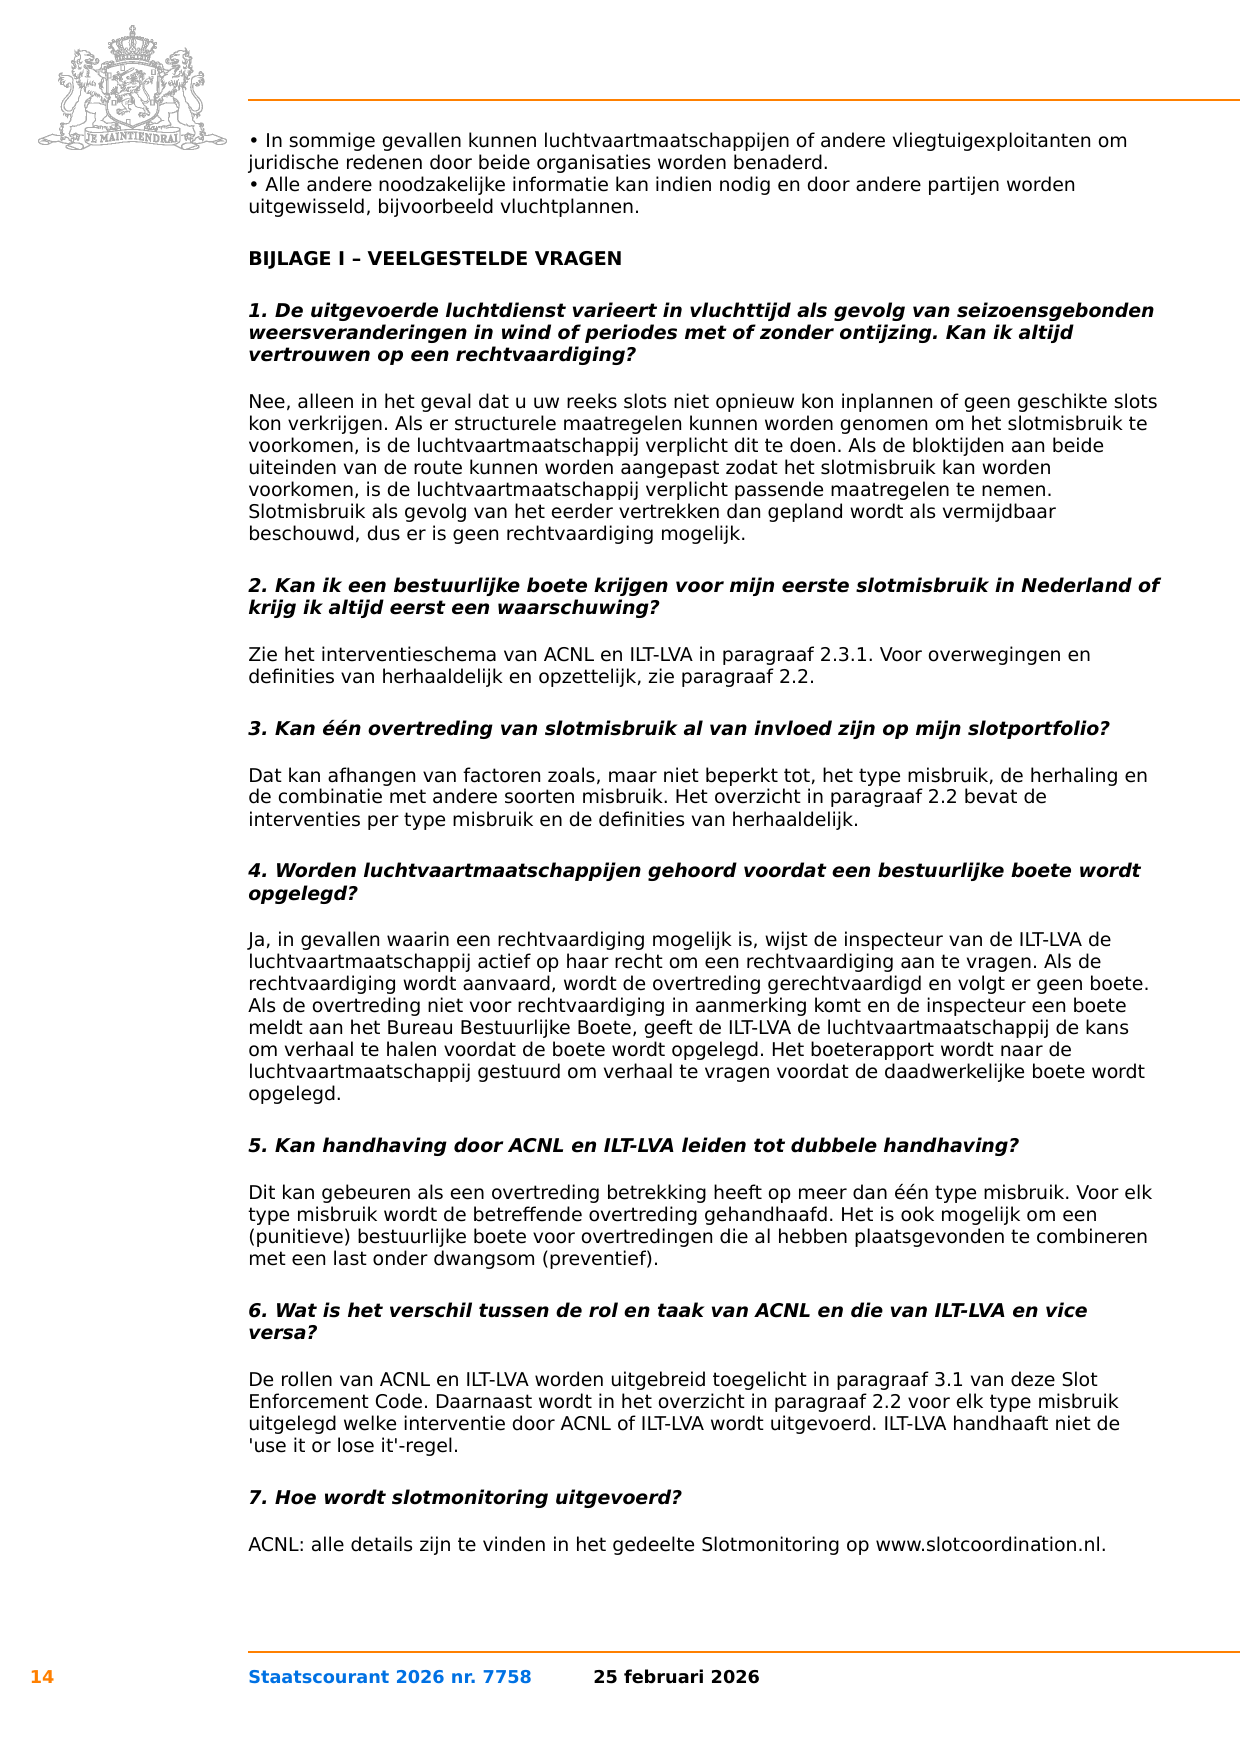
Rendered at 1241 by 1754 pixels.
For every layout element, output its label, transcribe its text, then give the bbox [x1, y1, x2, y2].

text Ja, in gevallen waarin een rechtvaardiging mogelijk is, wijst de inspecteur van de ILT-LVA de luchtvaartmaatschappij actief op haar recht om een rechtvaardiging aan te vragen. Als de rechtvaardiging wordt aanvaard, wordt de overtreding gerechtvaardigd en volgt er geen boete. Als de overtreding niet voor rechtvaardiging in aanmerking komt en de inspecteur een boete meldt aan het Bureau Bestuurlijke Boete, geeft de ILT-LVA de luchtvaartmaatschappij de kans om verhaal te halen voordat de boete wordt opgelegd. Het boeterapport wordt naar de luchtvaartmaatschappij gestuurd om verhaal te vragen voordat de daadwerkelijke boete wordt opgelegd. [248, 929, 1163, 1105]
subtitle 5. Kan handhaving door ACNL en ILT-LVA leiden tot dubbele handhaving? [248, 1135, 1163, 1157]
subtitle 1. De uitgevoerde luchtdienst varieert in vluchttijd als gevolg van seizoensgebonden weersveranderingen in wind of periodes met of zonder ontijzing. Kan ik altijd vertrouwen op een rechtvaardiging? [248, 300, 1163, 366]
subtitle 3. Kan één overtreding van slotmisbruik al van invloed zijn op mijn slotportfolio? [248, 717, 1163, 739]
text • In sommige gevallen kunnen luchtvaartmaatschappijen of andere vliegtuigexploitanten om juridische redenen door beide organisaties worden benaderd. [248, 130, 1163, 174]
subtitle 2. Kan ik een bestuurlijke boete krijgen voor mijn eerste slotmisbruik in Nederland of krijg ik altijd eerst een waarschuwing? [248, 574, 1163, 618]
subtitle BIJLAGE I – VEELGESTELDE VRAGEN [248, 248, 1163, 270]
subtitle 4. Worden luchtvaartmaatschappijen gehoord voordat een bestuurlijke boete wordt opgelegd? [248, 860, 1163, 904]
picture [38, 25, 227, 150]
text Nee, alleen in het geval dat u uw reeks slots niet opnieuw kon inplannen of geen geschikte slots kon verkrijgen. Als er structurele maatregelen kunnen worden genomen om het slotmisbruik te voorkomen, is de luchtvaartmaatschappij verplicht dit te doen. Als de bloktijden aan beide uiteinden van de route kunnen worden aangepast zodat het slotmisbruik kan worden voorkomen, is de luchtvaartmaatschappij verplicht passende maatregelen te nemen. Slotmisbruik als gevolg van het eerder vertrekken dan gepland wordt als vermijdbaar beschouwd, dus er is geen rechtvaardiging mogelijk. [248, 391, 1163, 544]
text • Alle andere noodzakelijke informatie kan indien nodig en door andere partijen worden uitgewisseld, bijvoorbeeld vluchtplannen. [248, 174, 1163, 218]
subtitle 6. Wat is het verschil tussen de rol en taak van ACNL en die van ILT-LVA en vice versa? [248, 1300, 1163, 1344]
text ACNL: alle details zijn te vinden in het gedeelte Slotmonitoring op www.slotcoordination.nl. [248, 1534, 1163, 1556]
text Dit kan gebeuren als een overtreding betrekking heeft op meer dan één type misbruik. Voor elk type misbruik wordt de betreffende overtreding gehandhaafd. Het is ook mogelijk om een (punitieve) bestuurlijke boete voor overtredingen die al hebben plaatsgevonden te combineren met een last onder dwangsom (preventief). [248, 1182, 1163, 1270]
subtitle 7. Hoe wordt slotmonitoring uitgevoerd? [248, 1487, 1163, 1509]
text Dat kan afhangen van factoren zoals, maar niet beperkt tot, het type misbruik, de herhaling en de combinatie met andere soorten misbruik. Het overzicht in paragraaf 2.2 bevat de interventies per type misbruik en de definities van herhaaldelijk. [248, 764, 1163, 830]
text De rollen van ACNL en ILT-LVA worden uitgebreid toegelicht in paragraaf 3.1 van deze Slot Enforcement Code. Daarnaast wordt in het overzicht in paragraaf 2.2 voor elk type misbruik uitgelegd welke interventie door ACNL of ILT-LVA wordt uitgevoerd. ILT-LVA handhaaft niet de 'use it or lose it'-regel. [248, 1369, 1163, 1457]
text Zie het interventieschema van ACNL en ILT-LVA in paragraaf 2.3.1. Voor overwegingen en definities van herhaaldelijk en opzettelijk, zie paragraaf 2.2. [248, 643, 1163, 687]
